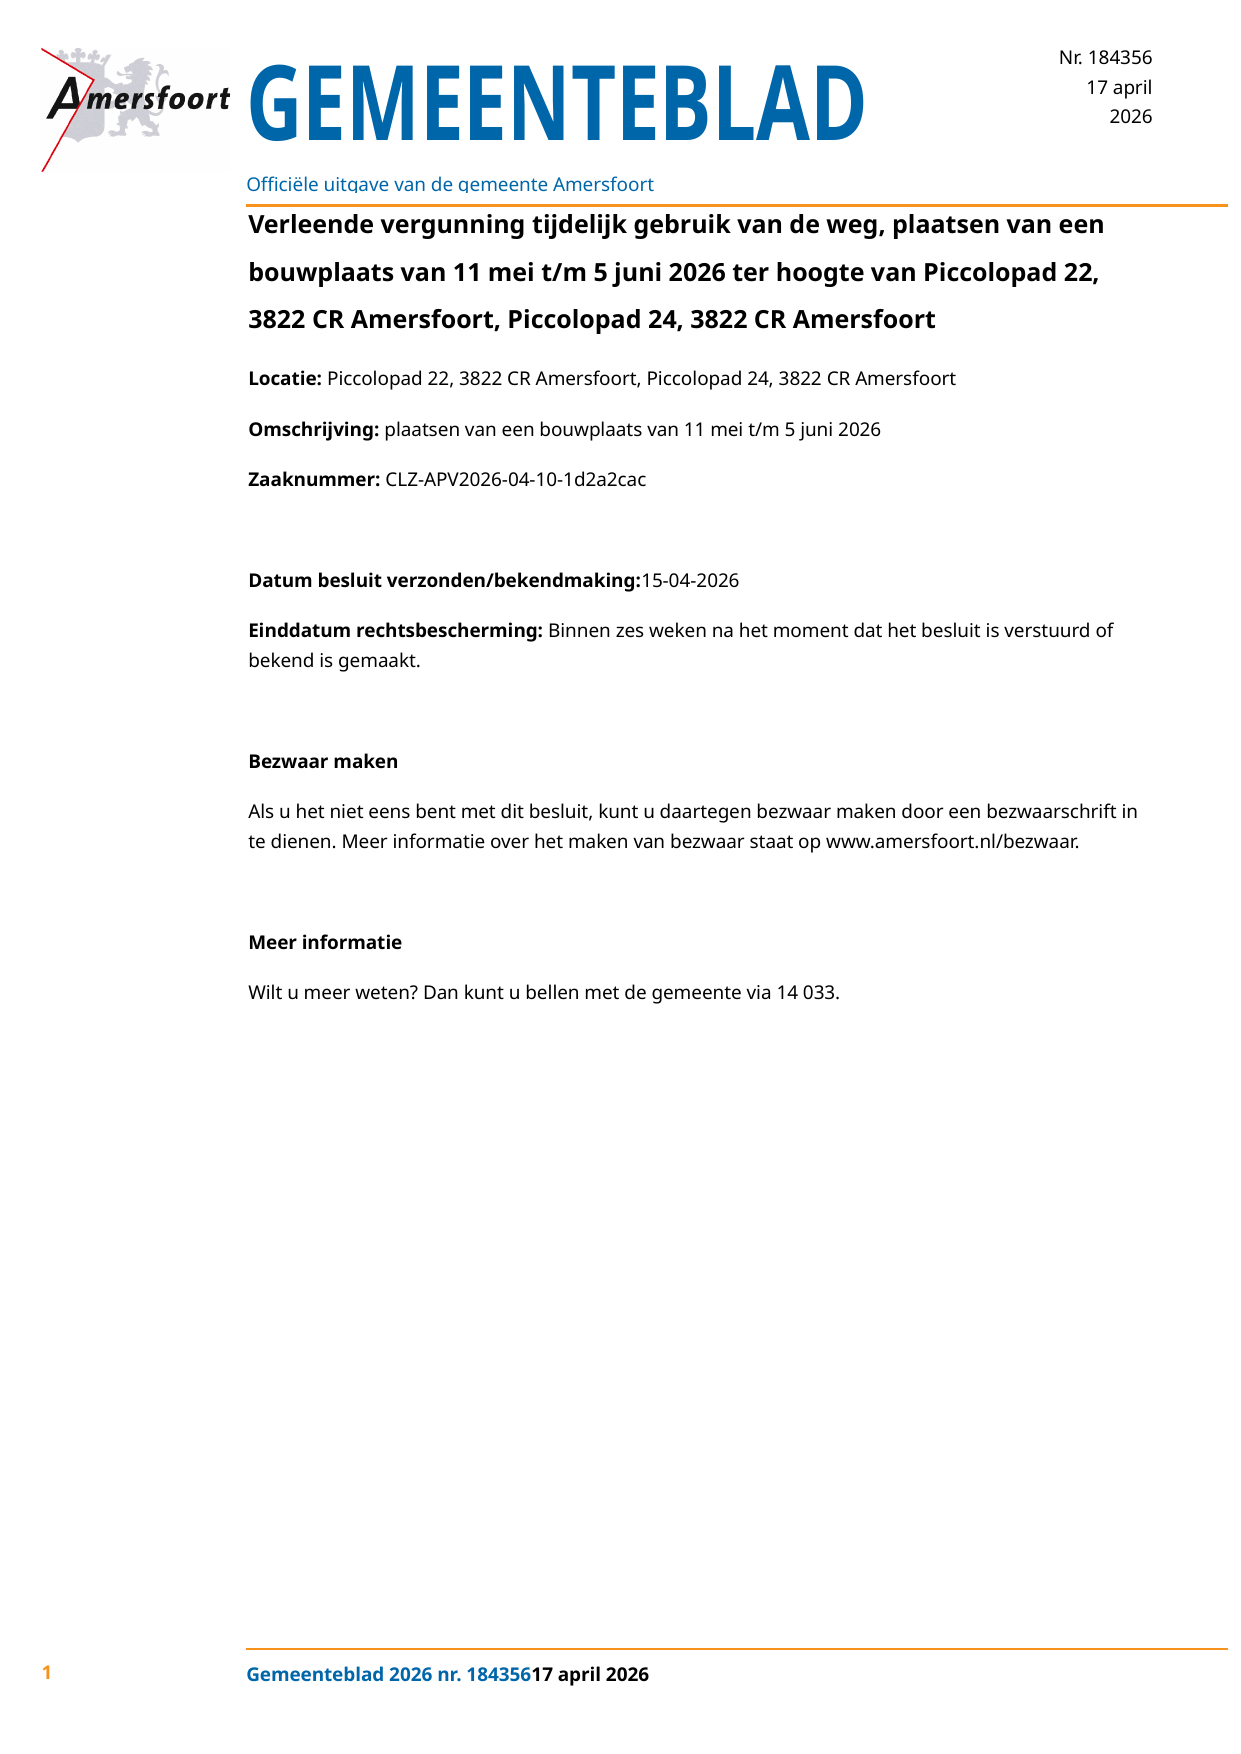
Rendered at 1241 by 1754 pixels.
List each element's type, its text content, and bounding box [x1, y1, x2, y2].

text Als u het niet eens bent met dit besluit, kunt u daartegen bezwaar maken door een bezwaarschrift in te dienen. Meer informatie over het maken van bezwaar staat op www.amersfoort.nl/bezwaar. [248, 798, 1152, 854]
picture [41, 47, 231, 172]
text Locatie: Piccolopad 22, 3822 CR Amersfoort, Piccolopad 24, 3822 CR Amersfoort [248, 366, 1152, 391]
text Meer informatie [248, 929, 1152, 954]
text Wilt u meer weten? Dan kunt u bellen met de gemeente via 14 033. [248, 979, 1152, 1005]
text Datum besluit verzonden/bekendmaking:15-04-2026 [248, 567, 1152, 593]
text Verleende vergunning tijdelijk gebruik van de weg, plaatsen van een bouwplaats van 11 mei t/m 5 juni 2026 ter hoogte van Piccolopad 22, 3822 CR Amersfoort, Piccolopad 24, 3822 CR Amersfoort [248, 207, 1152, 336]
text Bezwaar maken [248, 748, 1152, 774]
text Omschrijving: plaatsen van een bouwplaats van 11 mei t/m 5 juni 2026 [248, 416, 1152, 442]
text Einddatum rechtsbescherming: Binnen zes weken na het moment dat het besluit is verstuurd of bekend is gemaakt. [248, 618, 1152, 673]
text Zaaknummer: CLZ-APV2026-04-10-1d2a2cac [248, 466, 1152, 492]
